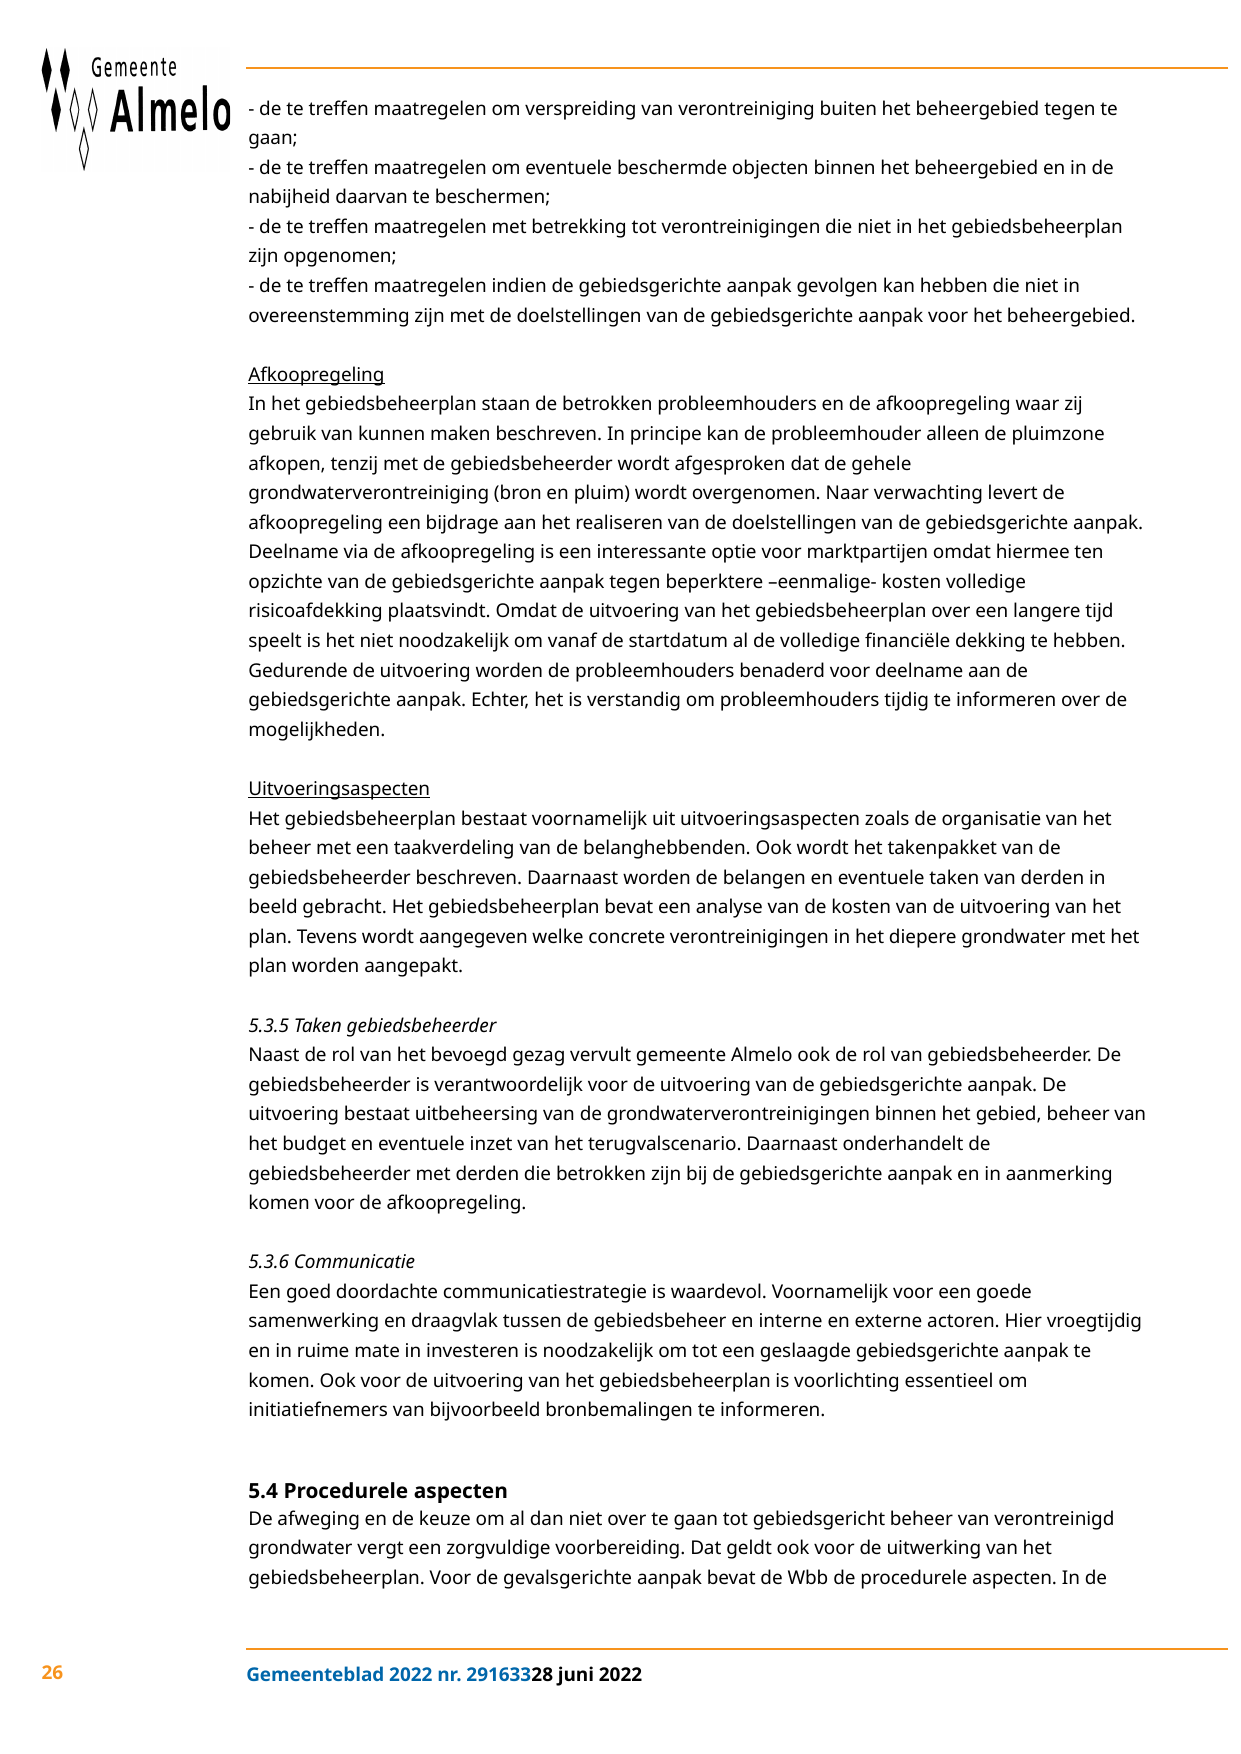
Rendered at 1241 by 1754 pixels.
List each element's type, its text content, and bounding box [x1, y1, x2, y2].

text 5.4 Procedurele aspecten [248, 1476, 1152, 1505]
text In het gebiedsbeheerplan staan de betrokken probleemhouders en de afkoopregeling waar zij gebruik van kunnen maken beschreven. In principe kan de probleemhouder alleen de pluimzone afkopen, tenzij met de gebiedsbeheerder wordt afgesproken dat de gehele grondwaterverontreiniging (bron en pluim) wordt overgenomen. Naar verwachting levert de afkoopregeling een bijdrage aan het realiseren van de doelstellingen van de gebiedsgerichte aanpak. Deelname via de afkoopregeling is een interessante optie voor marktpartijen omdat hiermee ten opzichte van de gebiedsgerichte aanpak tegen beperktere –eenmalige- kosten volledige risicoafdekking plaatsvindt. Omdat de uitvoering van het gebiedsbeheerplan over een langere tijd speelt is het niet noodzakelijk om vanaf de startdatum al de volledige financiële dekking te hebben. Gedurende de uitvoering worden de probleemhouders benaderd voor deelname aan de gebiedsgerichte aanpak. Echter, het is verstandig om probleemhouders tijdig te informeren over de mogelijkheden. [248, 391, 1152, 742]
text - de te treffen maatregelen indien de gebiedsgerichte aanpak gevolgen kan hebben die niet in overeenstemming zijn met de doelstellingen van de gebiedsgerichte aanpak voor het beheergebied. [248, 272, 1152, 328]
text - de te treffen maatregelen om verspreiding van verontreiniging buiten het beheergebied tegen te gaan; [248, 95, 1152, 150]
text Het gebiedsbeheerplan bestaat voornamelijk uit uitvoeringsaspecten zoals de organisatie van het beheer met een taakverdeling van de belanghebbenden. Ook wordt het takenpakket van de gebiedsbeheerder beschreven. Daarnaast worden de belangen en eventuele taken van derden in beeld gebracht. Het gebiedsbeheerplan bevat een analyse van de kosten van de uitvoering van het plan. Tevens wordt aangegeven welke concrete verontreinigingen in het diepere grondwater met het plan worden aangepakt. [248, 805, 1152, 978]
text - de te treffen maatregelen met betrekking tot verontreinigingen die niet in het gebiedsbeheerplan zijn opgenomen; [248, 213, 1152, 268]
text De afweging en de keuze om al dan niet over te gaan tot gebiedsgericht beheer van verontreinigd grondwater vergt een zorgvuldige voorbereiding. Dat geldt ook voor de uitwerking van het gebiedsbeheerplan. Voor de gevalsgerichte aanpak bevat de Wbb de procedurele aspecten. In de [248, 1505, 1152, 1590]
picture [41, 47, 231, 172]
text - de te treffen maatregelen om eventuele beschermde objecten binnen het beheergebied en in de nabijheid daarvan te beschermen; [248, 154, 1152, 209]
text 5.3.6 Communicatie [248, 1248, 1152, 1274]
text Naast de rol van het bevoegd gezag vervult gemeente Almelo ook de rol van gebiedsbeheerder. De gebiedsbeheerder is verantwoordelijk voor de uitvoering van de gebiedsgerichte aanpak. De uitvoering bestaat uitbeheersing van de grondwaterverontreinigingen binnen het gebied, beheer van het budget en eventuele inzet van het terugvalscenario. Daarnaast onderhandelt de gebiedsbeheerder met derden die betrokken zijn bij de gebiedsgerichte aanpak en in aanmerking komen voor de afkoopregeling. [248, 1041, 1152, 1215]
text 5.3.5 Taken gebiedsbeheerder [248, 1012, 1152, 1038]
text Een goed doordachte communicatiestrategie is waardevol. Voornamelijk voor een goede samenwerking en draagvlak tussen de gebiedsbeheer en interne en externe actoren. Hier vroegtijdig en in ruime mate in investeren is noodzakelijk om tot een geslaagde gebiedsgerichte aanpak te komen. Ook voor de uitvoering van het gebiedsbeheerplan is voorlichting essentieel om initiatiefnemers van bijvoorbeeld bronbemalingen te informeren. [248, 1278, 1152, 1422]
text Uitvoeringsaspecten [248, 775, 1152, 801]
text Afkoopregeling [248, 361, 1152, 387]
